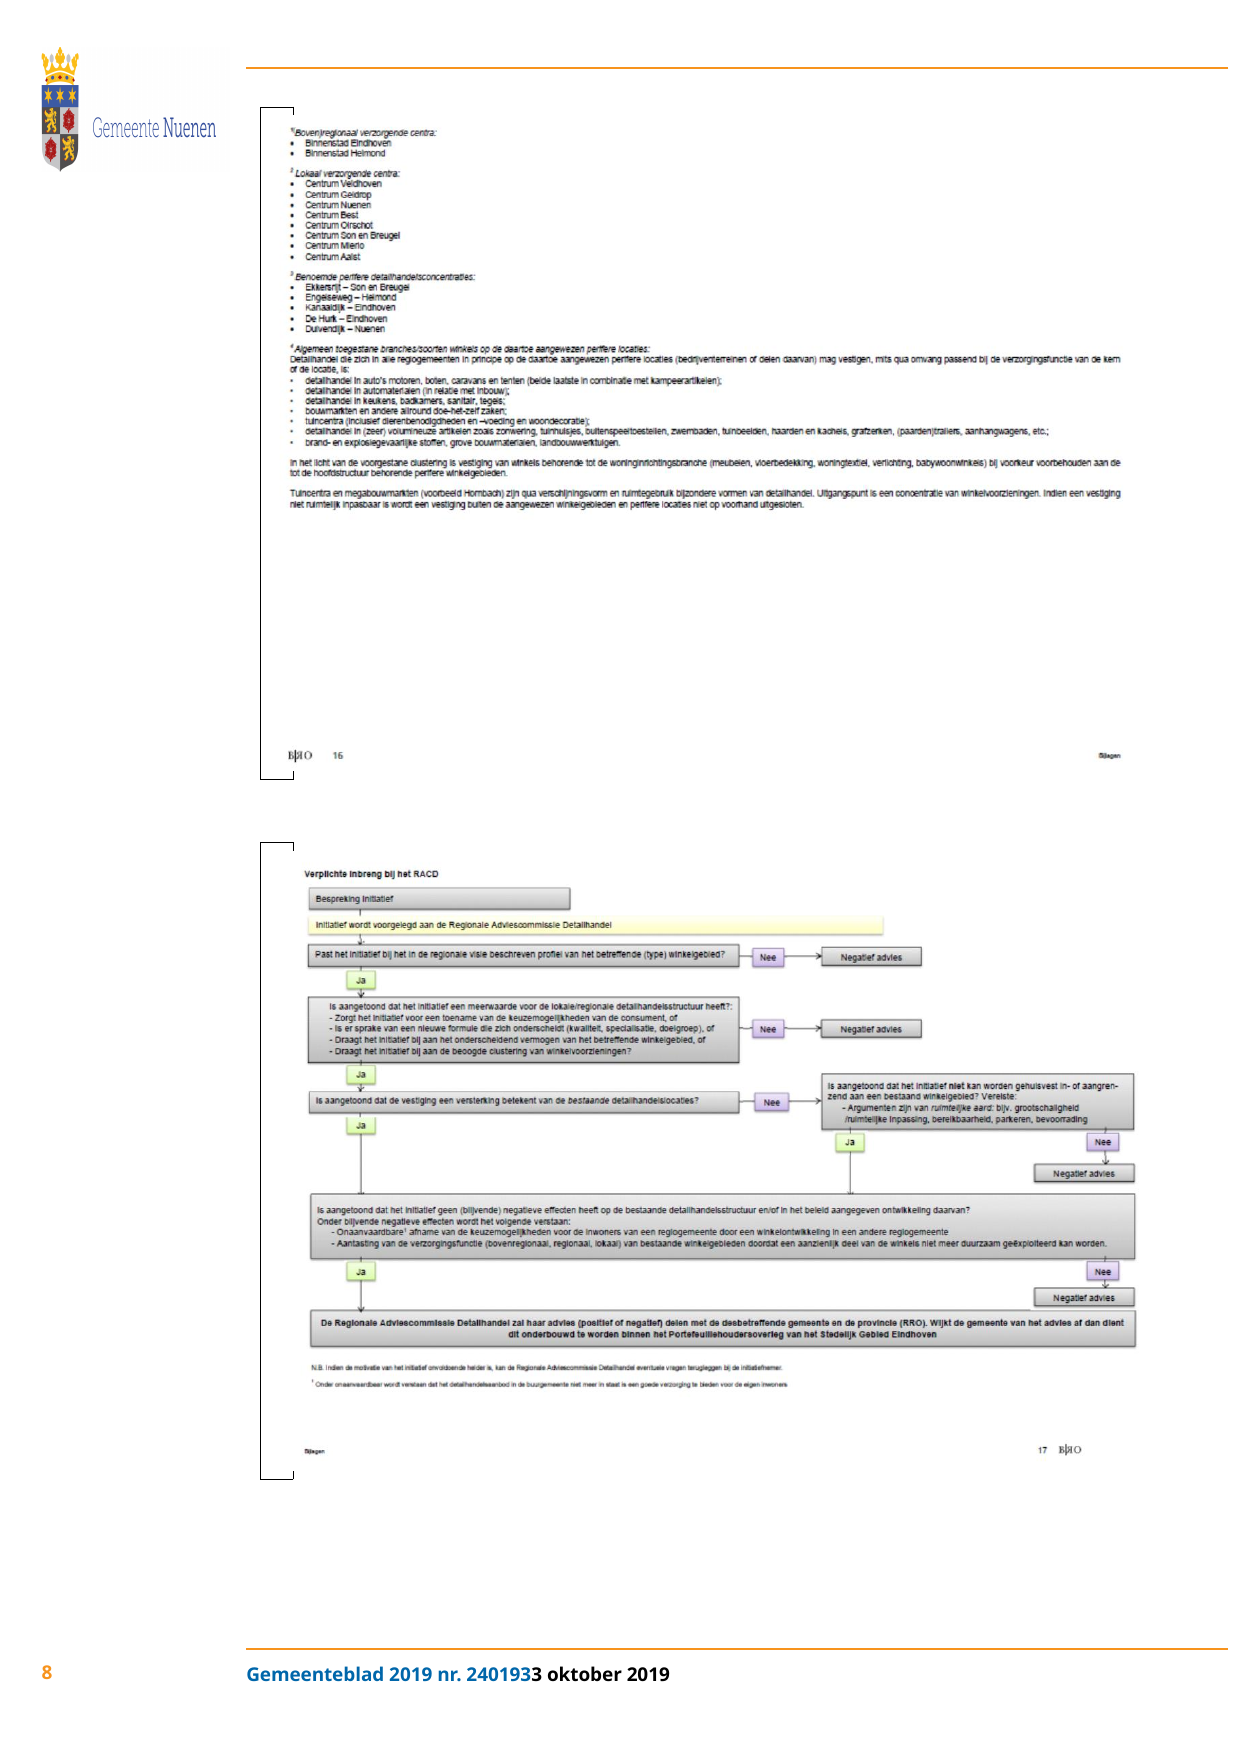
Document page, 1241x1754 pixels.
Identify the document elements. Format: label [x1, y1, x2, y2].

picture [41, 47, 231, 172]
picture [268, 115, 1155, 771]
picture [268, 851, 1155, 1471]
